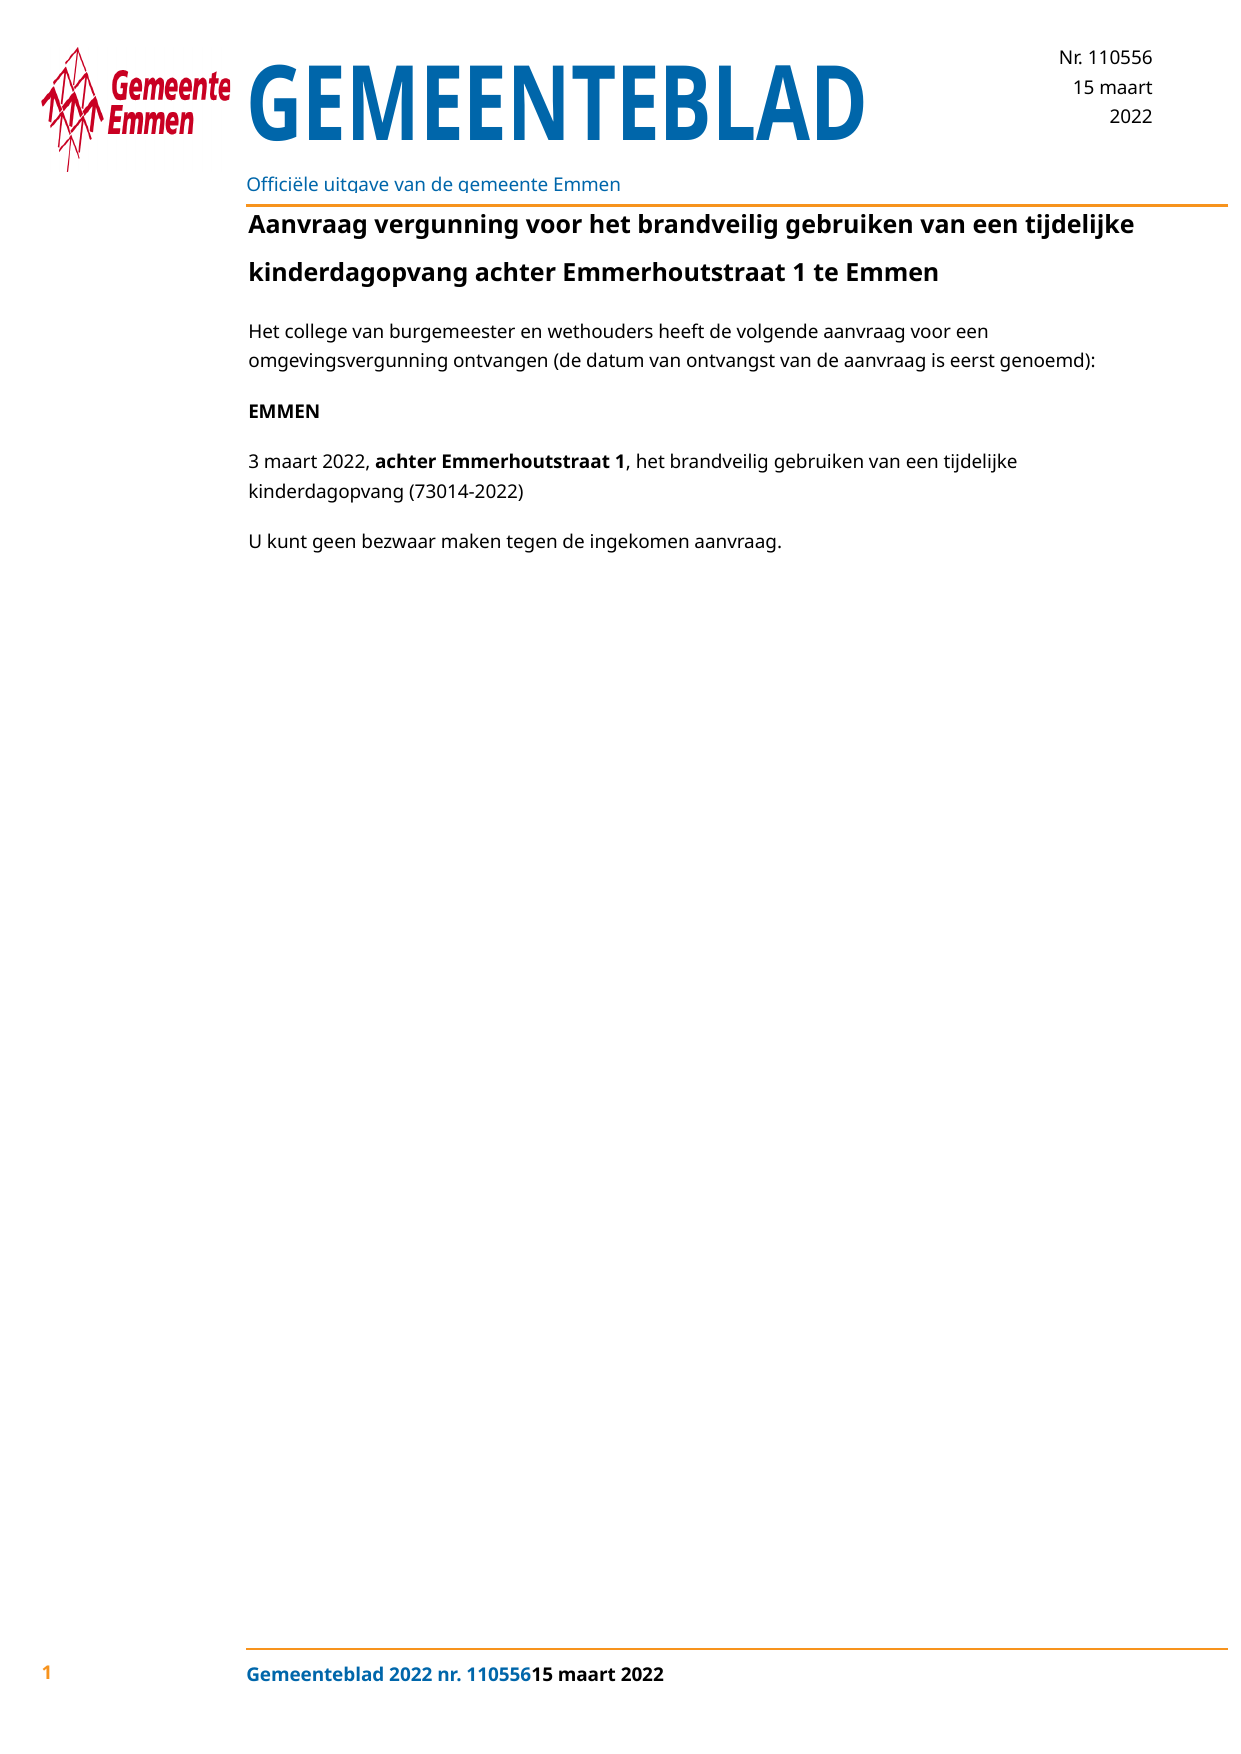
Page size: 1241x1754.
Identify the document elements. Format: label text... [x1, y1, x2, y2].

picture [41, 47, 231, 172]
text EMMEN [248, 398, 1152, 424]
text Aanvraag vergunning voor het brandveilig gebruiken van een tijdelijke kinderdagopvang achter Emmerhoutstraat 1 te Emmen [248, 207, 1152, 288]
text 3 maart 2022, achter Emmerhoutstraat 1, het brandveilig gebruiken van een tijdelijke kinderdagopvang (73014-2022) [248, 448, 1152, 504]
text Het college van burgemeester en wethouders heeft de volgende aanvraag voor een omgevingsvergunning ontvangen (de datum van ontvangst van de aanvraag is eerst genoemd): [248, 318, 1152, 373]
text U kunt geen bezwaar maken tegen de ingekomen aanvraag. [248, 528, 1152, 554]
